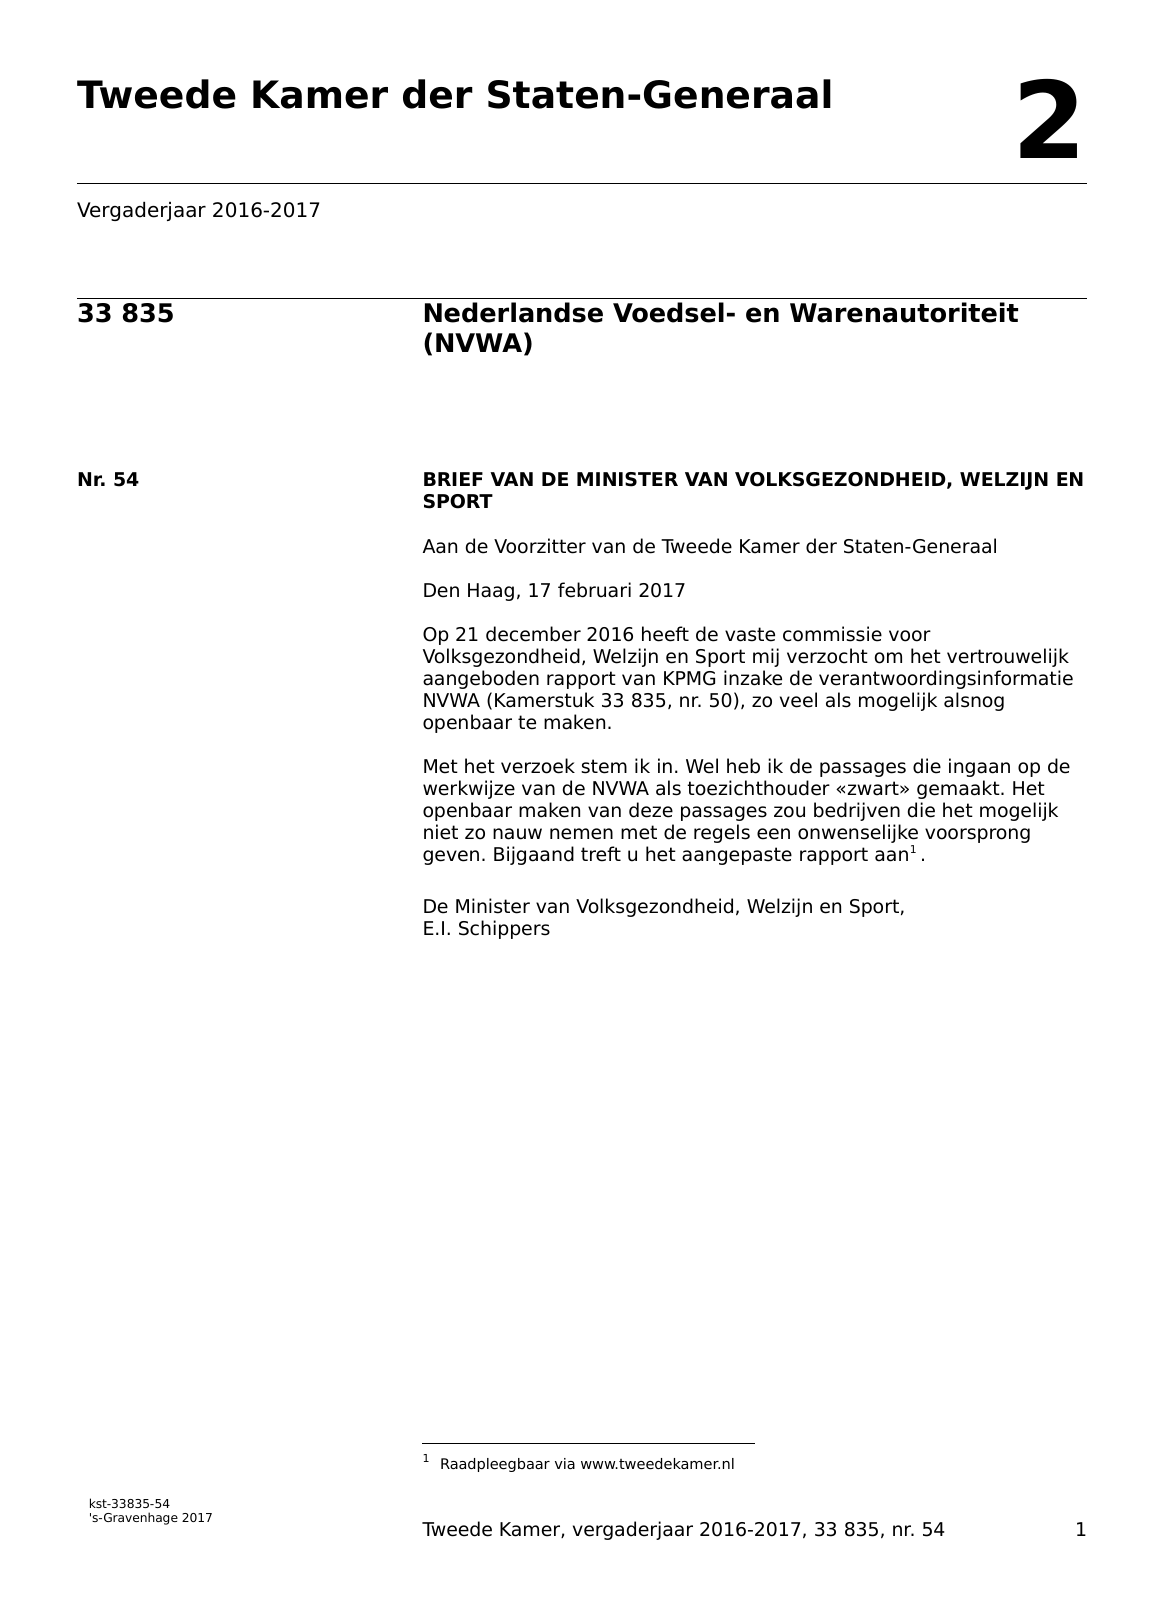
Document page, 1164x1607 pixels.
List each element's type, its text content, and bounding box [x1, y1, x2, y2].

table_cell Vergaderjaar 2016-2017 [77, 184, 1087, 298]
table_header Tweede Kamer der Staten-Generaal [77, 59, 886, 183]
text 's-Gravenhage 2017 [88, 1511, 323, 1525]
text De Minister van Volksgezondheid, Welzijn en Sport, E.I. Schippers [422, 896, 1087, 940]
text kst-33835-54 [88, 1497, 323, 1511]
text Op 21 december 2016 heeft de vaste commissie voor Volksgezondheid, Welzijn en Sport mij verzocht om het vertrouwelijk aangeboden rapport van KPMG inzake de verantwoordingsinformatie NVWA (Kamerstuk 33 835, nr. 50), zo veel als mogelijk alsnog openbaar te maken. [422, 624, 1087, 734]
text Raadpleegbaar via www.tweedekamer.nl [422, 1452, 1087, 1474]
subtitle 33 835 Nederlandse Voedsel- en Warenautoriteit (NVWA) [77, 299, 1087, 358]
text Aan de Voorzitter van de Tweede Kamer der Staten-Generaal [422, 536, 1087, 557]
table_header 2 [886, 59, 1087, 183]
text Den Haag, 17 februari 2017 [422, 580, 1087, 602]
text Met het verzoek stem ik in. Wel heb ik de passages die ingaan op de werkwijze van de NVWA als toezichthouder «zwart» gemaakt. Het openbaar maken van deze passages zou bedrijven die het mogelijk niet zo nauw nemen met de regels een onwenselijke voorsprong geven. Bijgaand treft u het aangepaste rapport aan. [422, 756, 1087, 866]
subtitle Nr. 54 BRIEF VAN DE MINISTER VAN VOLKSGEZONDHEID, WELZIJN EN SPORT [77, 469, 1087, 513]
